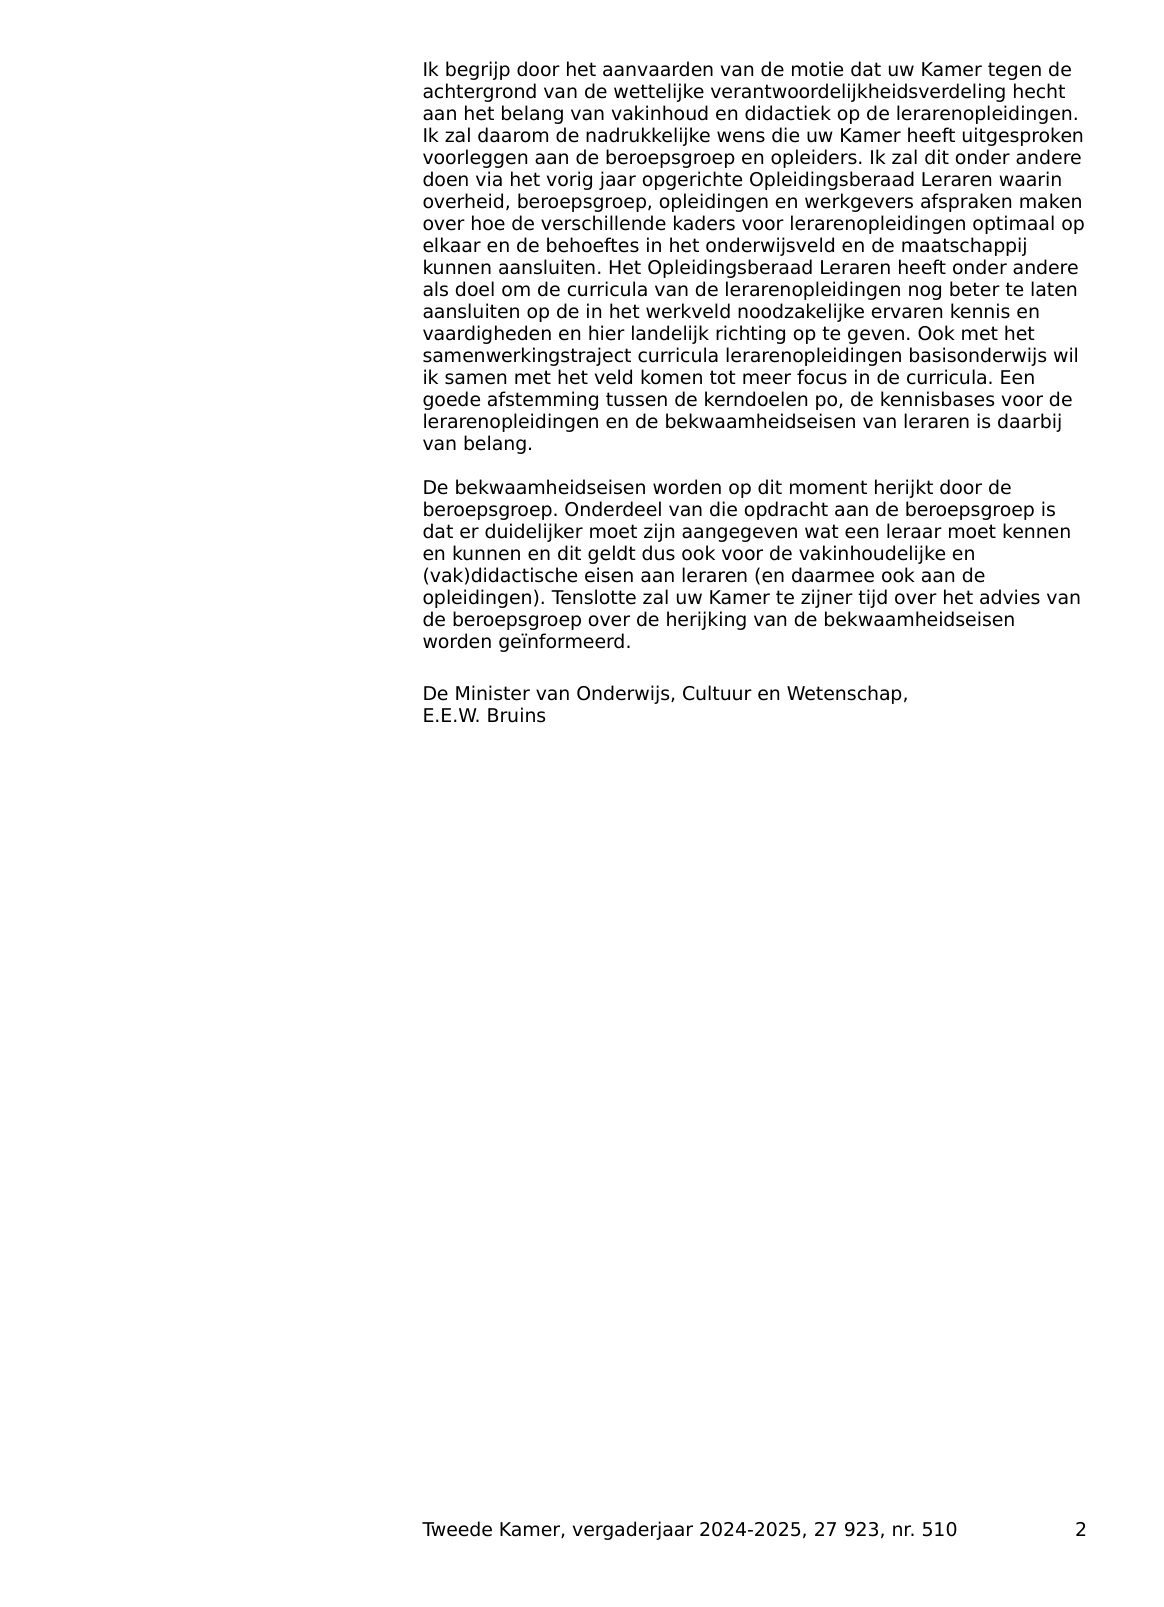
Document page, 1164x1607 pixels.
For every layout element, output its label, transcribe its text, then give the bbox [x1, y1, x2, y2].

text De Minister van Onderwijs, Cultuur en Wetenschap, E.E.W. Bruins [422, 683, 1087, 727]
text De bekwaamheidseisen worden op dit moment herijkt door de beroepsgroep. Onderdeel van die opdracht aan de beroepsgroep is dat er duidelijker moet zijn aangegeven wat een leraar moet kennen en kunnen en dit geldt dus ook voor de vakinhoudelijke en (vak)didactische eisen aan leraren (en daarmee ook aan de opleidingen). Tenslotte zal uw Kamer te zijner tijd over het advies van de beroepsgroep over de herijking van de bekwaamheidseisen worden geïnformeerd. [422, 477, 1087, 653]
text Ik begrijp door het aanvaarden van de motie dat uw Kamer tegen de achtergrond van de wettelijke verantwoordelijkheidsverdeling hecht aan het belang van vakinhoud en didactiek op de lerarenopleidingen. Ik zal daarom de nadrukkelijke wens die uw Kamer heeft uitgesproken voorleggen aan de beroepsgroep en opleiders. Ik zal dit onder andere doen via het vorig jaar opgerichte Opleidingsberaad Leraren waarin overheid, beroepsgroep, opleidingen en werkgevers afspraken maken over hoe de verschillende kaders voor lerarenopleidingen optimaal op elkaar en de behoeftes in het onderwijsveld en de maatschappij kunnen aansluiten. Het Opleidingsberaad Leraren heeft onder andere als doel om de curricula van de lerarenopleidingen nog beter te laten aansluiten op de in het werkveld noodzakelijke ervaren kennis en vaardigheden en hier landelijk richting op te geven. Ook met het samenwerkingstraject curricula lerarenopleidingen basisonderwijs wil ik samen met het veld komen tot meer focus in de curricula. Een goede afstemming tussen de kerndoelen po, de kennisbases voor de lerarenopleidingen en de bekwaamheidseisen van leraren is daarbij van belang. [422, 59, 1087, 455]
